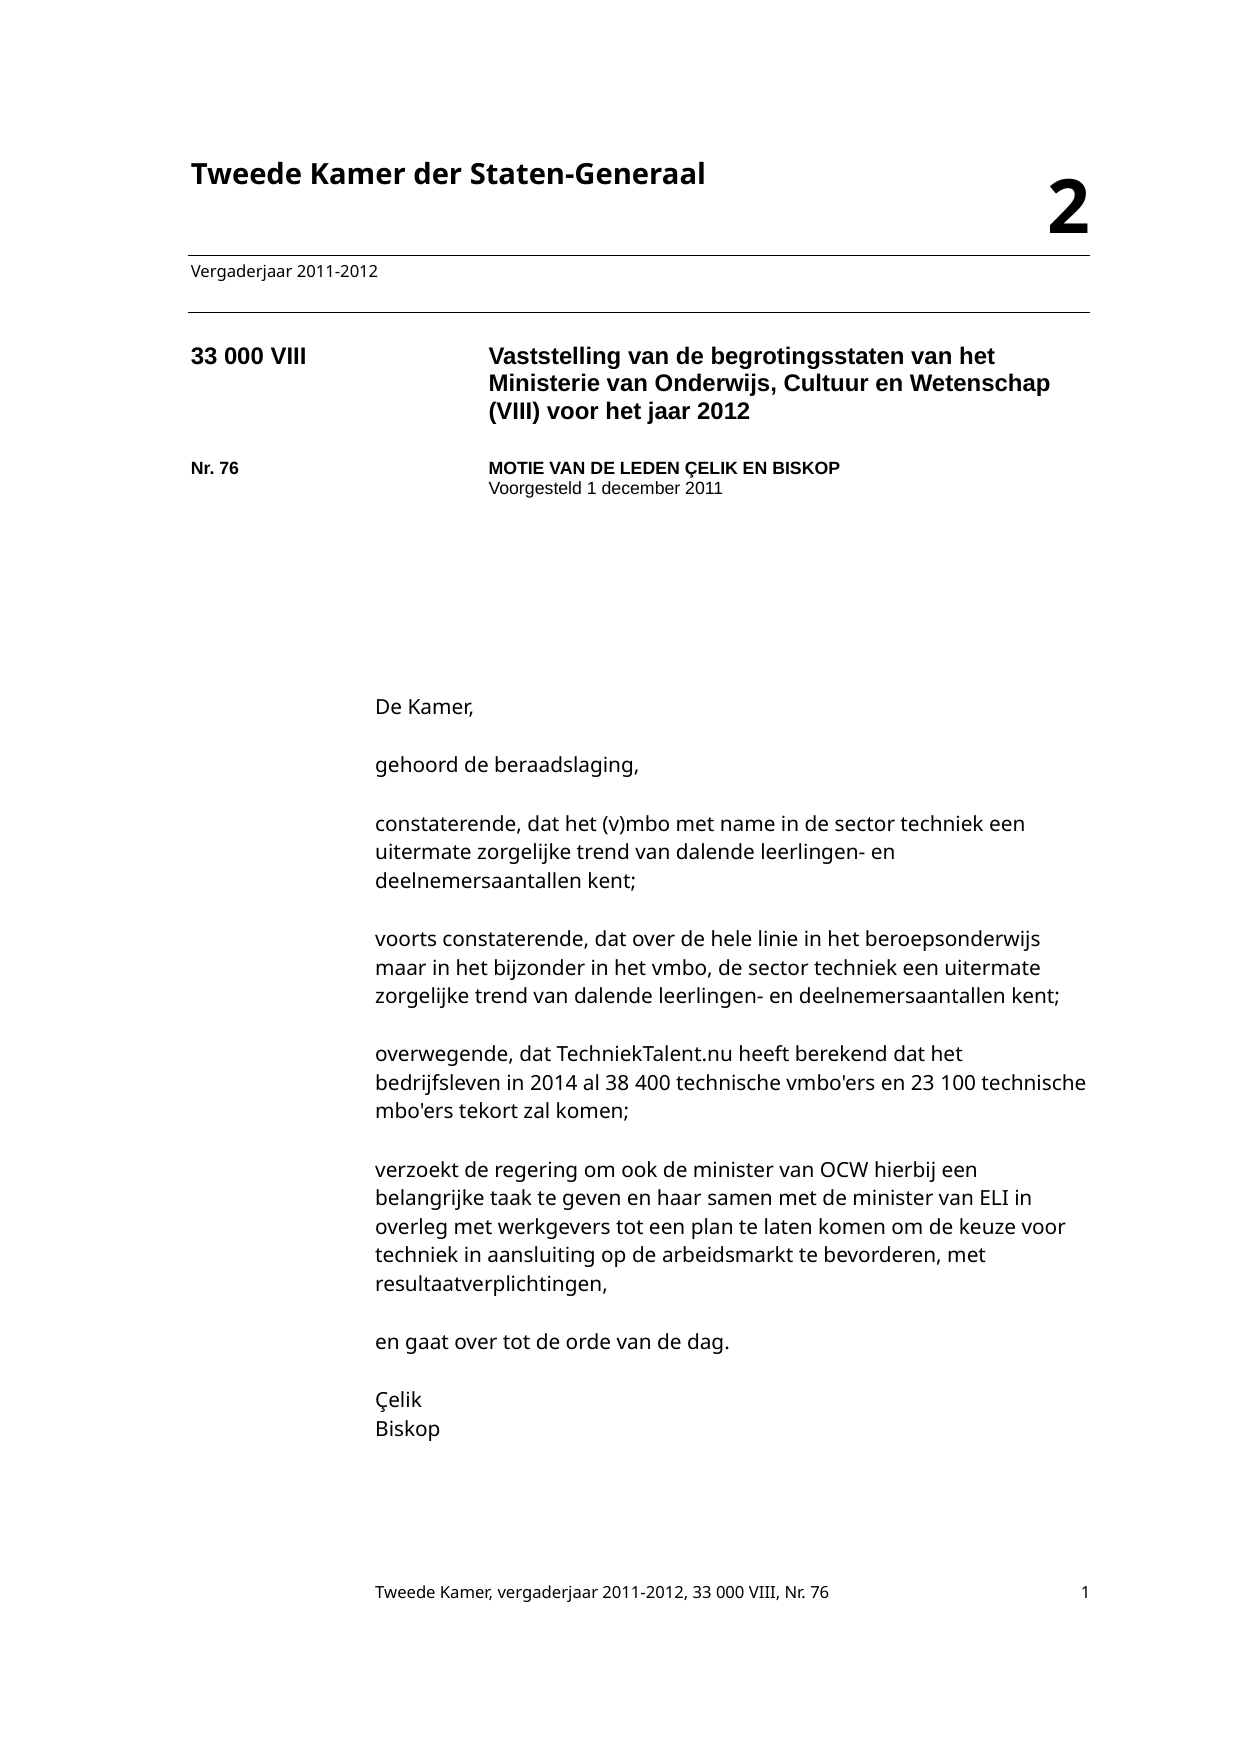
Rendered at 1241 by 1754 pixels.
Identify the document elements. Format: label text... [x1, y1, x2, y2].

table_cell 33 000 VIII [188, 339, 485, 454]
text Çelik [375, 1386, 1090, 1414]
text Biskop [375, 1414, 1090, 1442]
table_cell MOTIE VAN DE LEDEN ÇELIK EN BISKOP Voorgesteld 1 december 2011 [485, 455, 1090, 573]
table_header Tweede Kamer der Staten-Generaal [188, 150, 909, 255]
table_cell Vergaderjaar 2011-2012 [188, 256, 485, 312]
text verzoekt de regering om ook de minister van OCW hierbij een belangrijke taak te geven en haar samen met de minister van ELI in overleg met werkgevers tot een plan te laten komen om de keuze voor techniek in aansluiting op de arbeidsmarkt te bevorderen, met resultaatverplichtingen, [375, 1155, 1090, 1297]
table_cell Vaststelling van de begrotingsstaten van het Ministerie van Onderwijs, Cultuur en Wetenschap (VIII) voor het jaar 2012 [485, 339, 1090, 454]
table_cell [188, 313, 485, 339]
table_cell [485, 256, 1090, 312]
text en gaat over tot de orde van de dag. [375, 1327, 1090, 1356]
text voorts constaterende, dat over de hele linie in het beroepsonderwijs maar in het bijzonder in het vmbo, de sector techniek een uitermate zorgelijke trend van dalende leerlingen- en deelnemersaantallen kent; [375, 924, 1090, 1009]
text De Kamer, [375, 692, 1090, 721]
text constaterende, dat het (v)mbo met name in de sector techniek een uitermate zorgelijke trend van dalende leerlingen- en deelnemersaantallen kent; [375, 809, 1090, 894]
table_header 2 [910, 150, 1090, 255]
table_cell [485, 313, 1090, 339]
text gehoord de beraadslaging, [375, 751, 1090, 779]
text overwegende, dat TechniekTalent.nu heeft berekend dat het bedrijfsleven in 2014 al 38 400 technische vmbo'ers en 23 100 technische mbo'ers tekort zal komen; [375, 1039, 1090, 1125]
table_cell Nr. 76 [188, 455, 485, 573]
